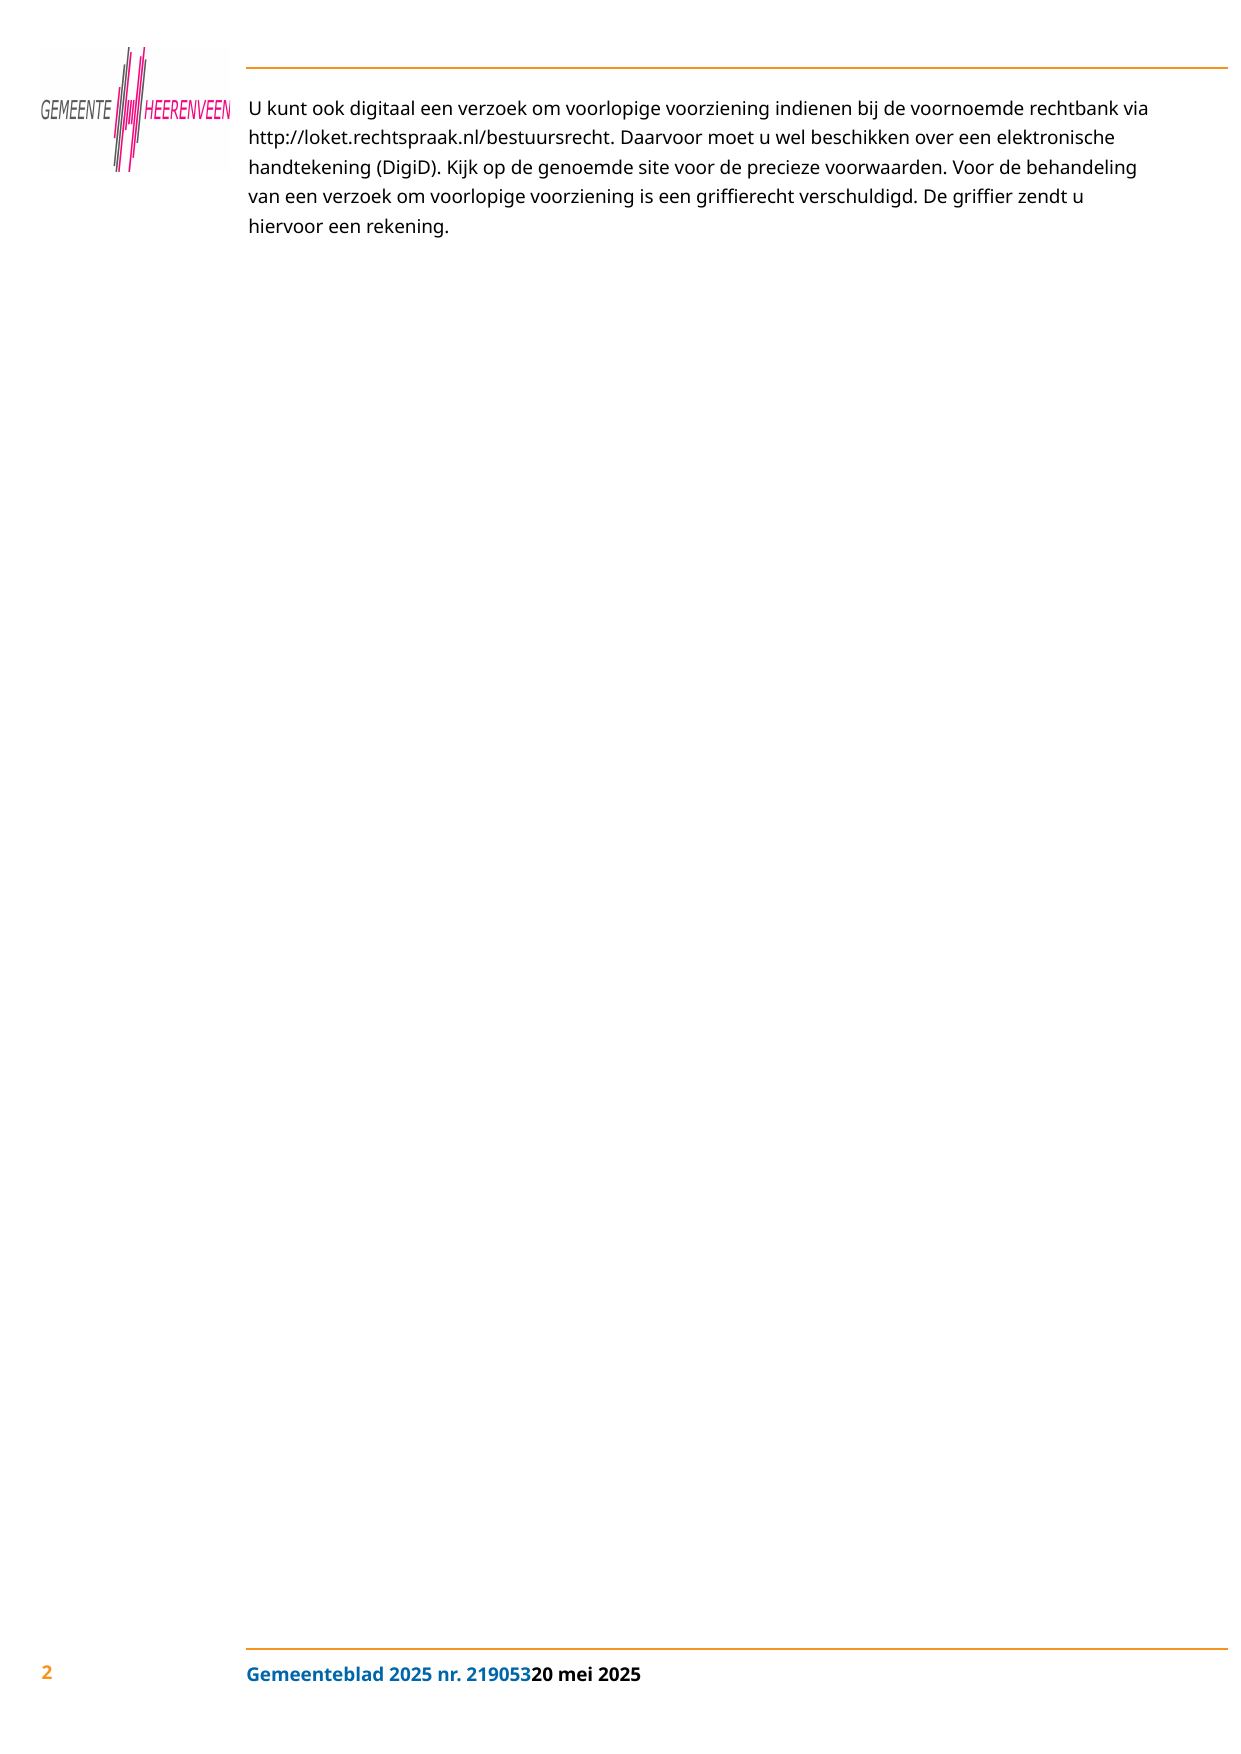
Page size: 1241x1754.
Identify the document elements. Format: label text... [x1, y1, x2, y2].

picture [41, 47, 231, 172]
text U kunt ook digitaal een verzoek om voorlopige voorziening indienen bij de voornoemde rechtbank via http://loket.rechtspraak.nl/bestuursrecht. Daarvoor moet u wel beschikken over een elektronische handtekening (DigiD). Kijk op de genoemde site voor de precieze voorwaarden. Voor de behandeling van een verzoek om voorlopige voorziening is een griffierecht verschuldigd. De griffier zendt u hiervoor een rekening. [248, 95, 1152, 239]
